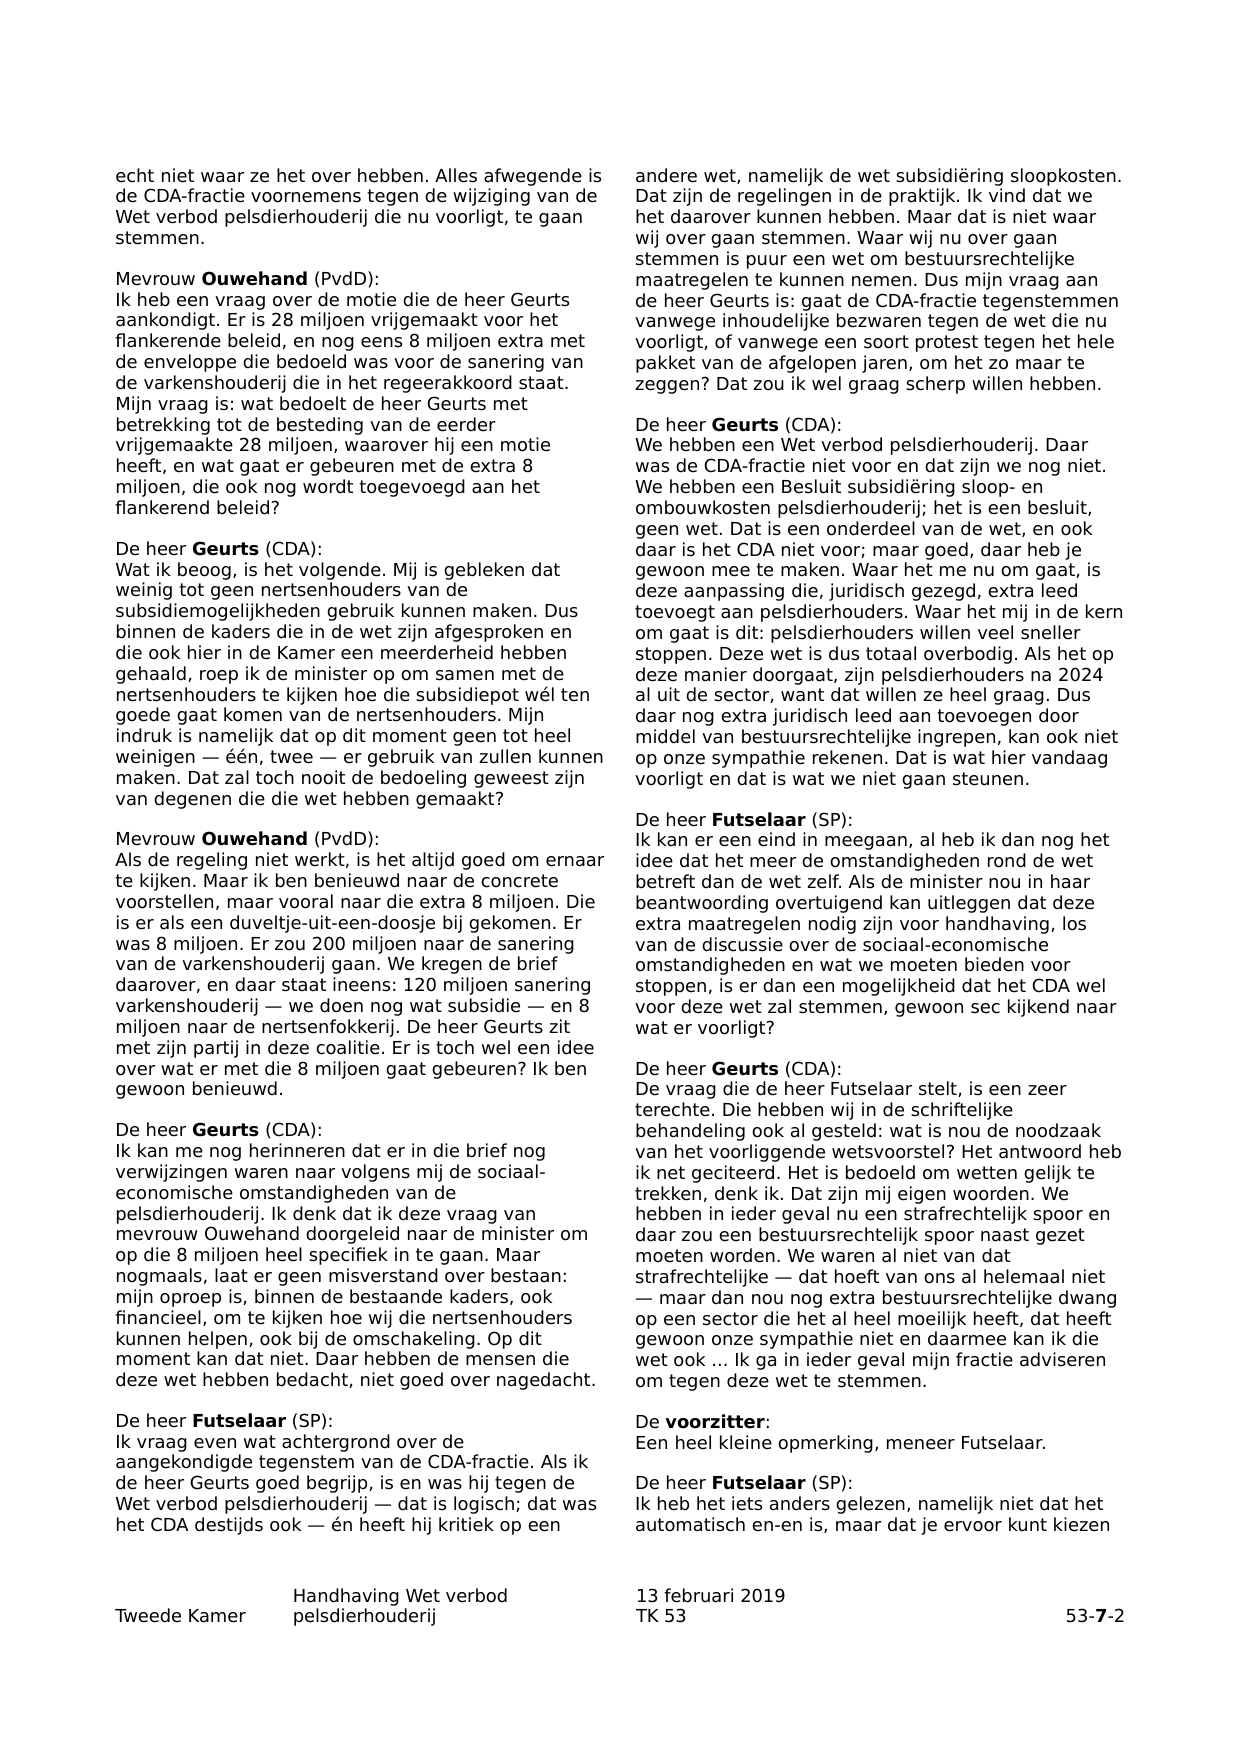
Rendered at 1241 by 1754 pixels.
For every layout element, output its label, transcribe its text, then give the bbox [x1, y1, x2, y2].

text De vraag die de heer Futselaar stelt, is een zeer terechte. Die hebben wij in de schriftelijke behandeling ook al gesteld: wat is nou de noodzaak van het voorliggende wetsvoorstel? Het antwoord heb ik net geciteerd. Het is bedoeld om wetten gelijk te trekken, denk ik. Dat zijn mij eigen woorden. We hebben in ieder geval nu een strafrechtelijk spoor en daar zou een bestuursrechtelijk spoor naast gezet moeten worden. We waren al niet van dat strafrechtelijke — dat hoeft van ons al helemaal niet — maar dan nou nog extra bestuursrechtelijke dwang op een sector die het al heel moeilijk heeft, dat heeft gewoon onze sympathie niet en daarmee kan ik die wet ook ... Ik ga in ieder geval mijn fractie adviseren om tegen deze wet te stemmen. [635, 1079, 1125, 1392]
text Ik kan er een eind in meegaan, al heb ik dan nog het idee dat het meer de omstandigheden rond de wet betreft dan de wet zelf. Als de minister nou in haar beantwoording overtuigend kan uitleggen dat deze extra maatregelen nodig zijn voor handhaving, los van de discussie over de sociaal-economische omstandigheden en wat we moeten bieden voor stoppen, is er dan een mogelijkheid dat het CDA wel voor deze wet zal stemmen, gewoon sec kijkend naar wat er voorligt? [635, 830, 1125, 1038]
text Mevrouw Ouwehand (PvdD): [115, 829, 605, 850]
text De heer Futselaar (SP): [635, 1473, 1125, 1494]
text Ik vraag even wat achtergrond over de aangekondigde tegenstem van de CDA-fractie. Als ik de heer Geurts goed begrijp, is en was hij tegen de Wet verbod pelsdierhouderij — dat is logisch; dat was het CDA destijds ook — én heeft hij kritiek op een [115, 1431, 605, 1536]
text andere wet, namelijk de wet subsidiëring sloopkosten. Dat zijn de regelingen in de praktijk. Ik vind dat we het daarover kunnen hebben. Maar dat is niet waar wij over gaan stemmen. Waar wij nu over gaan stemmen is puur een wet om bestuursrechtelijke maatregelen te kunnen nemen. Dus mijn vraag aan de heer Geurts is: gaat de CDA-fractie tegenstemmen vanwege inhoudelijke bezwaren tegen de wet die nu voorligt, of vanwege een soort protest tegen het hele pakket van de afgelopen jaren, om het zo maar te zeggen? Dat zou ik wel graag scherp willen hebben. [635, 165, 1125, 394]
text We hebben een Wet verbod pelsdierhouderij. Daar was de CDA-fractie niet voor en dat zijn we nog niet. We hebben een Besluit subsidiëring sloop- en ombouwkosten pelsdierhouderij; het is een besluit, geen wet. Dat is een onderdeel van de wet, en ook daar is het CDA niet voor; maar goed, daar heb je gewoon mee te maken. Waar het me nu om gaat, is deze aanpassing die, juridisch gezegd, extra leed toevoegt aan pelsdierhouders. Waar het mij in de kern om gaat is dit: pelsdierhouders willen veel sneller stoppen. Deze wet is dus totaal overbodig. Als het op deze manier doorgaat, zijn pelsdierhouders na 2024 al uit de sector, want dat willen ze heel graag. Dus daar nog extra juridisch leed aan toevoegen door middel van bestuursrechtelijke ingrepen, kan ook niet op onze sympathie rekenen. Dat is wat hier vandaag voorligt en dat is wat we niet gaan steunen. [635, 435, 1125, 789]
text De voorzitter: [635, 1412, 1125, 1432]
text De heer Geurts (CDA): [115, 538, 605, 559]
text De heer Futselaar (SP): [635, 809, 1125, 830]
text De heer Geurts (CDA): [635, 1058, 1125, 1079]
text Wat ik beoog, is het volgende. Mij is gebleken dat weinig tot geen nertsenhouders van de subsidiemogelijkheden gebruik kunnen maken. Dus binnen de kaders die in de wet zijn afgesproken en die ook hier in de Kamer een meerderheid hebben gehaald, roep ik de minister op om samen met de nertsenhouders te kijken hoe die subsidiepot wél ten goede gaat komen van de nertsenhouders. Mijn indruk is namelijk dat op dit moment geen tot heel weinigen — één, twee — er gebruik van zullen kunnen maken. Dat zal toch nooit de bedoeling geweest zijn van degenen die die wet hebben gemaakt? [115, 559, 605, 809]
text De heer Futselaar (SP): [115, 1411, 605, 1431]
text Mevrouw Ouwehand (PvdD): [115, 269, 605, 289]
text Ik heb een vraag over de motie die de heer Geurts aankondigt. Er is 28 miljoen vrijgemaakt voor het flankerende beleid, en nog eens 8 miljoen extra met de enveloppe die bedoeld was voor de sanering van de varkenshouderij die in het regeerakkoord staat. Mijn vraag is: wat bedoelt de heer Geurts met betrekking tot de besteding van de eerder vrijgemaakte 28 miljoen, waarover hij een motie heeft, en wat gaat er gebeuren met de extra 8 miljoen, die ook nog wordt toegevoegd aan het flankerend beleid? [115, 289, 605, 518]
text Als de regeling niet werkt, is het altijd goed om ernaar te kijken. Maar ik ben benieuwd naar de concrete voorstellen, maar vooral naar die extra 8 miljoen. Die is er als een duveltje-uit-een-doosje bij gekomen. Er was 8 miljoen. Er zou 200 miljoen naar de sanering van de varkenshouderij gaan. We kregen de brief daarover, en daar staat ineens: 120 miljoen sanering varkenshouderij — we doen nog wat subsidie — en 8 miljoen naar de nertsenfokkerij. De heer Geurts zit met zijn partij in deze coalitie. Er is toch wel een idee over wat er met die 8 miljoen gaat gebeuren? Ik ben gewoon benieuwd. [115, 850, 605, 1100]
text De heer Geurts (CDA): [635, 414, 1125, 435]
text De heer Geurts (CDA): [115, 1120, 605, 1141]
text Ik kan me nog herinneren dat er in die brief nog verwijzingen waren naar volgens mij de sociaal-economische omstandigheden van de pelsdierhouderij. Ik denk dat ik deze vraag van mevrouw Ouwehand doorgeleid naar de minister om op die 8 miljoen heel specifiek in te gaan. Maar nogmaals, laat er geen misverstand over bestaan: mijn oproep is, binnen de bestaande kaders, ook financieel, om te kijken hoe wij die nertsenhouders kunnen helpen, ook bij de omschakeling. Op dit moment kan dat niet. Daar hebben de mensen die deze wet hebben bedacht, niet goed over nagedacht. [115, 1141, 605, 1391]
text Ik heb het iets anders gelezen, namelijk niet dat het automatisch en-en is, maar dat je ervoor kunt kiezen [635, 1494, 1125, 1536]
text Een heel kleine opmerking, meneer Futselaar. [635, 1432, 1125, 1453]
text echt niet waar ze het over hebben. Alles afwegende is de CDA-fractie voornemens tegen de wijziging van de Wet verbod pelsdierhouderij die nu voorligt, te gaan stemmen. [115, 165, 605, 249]
